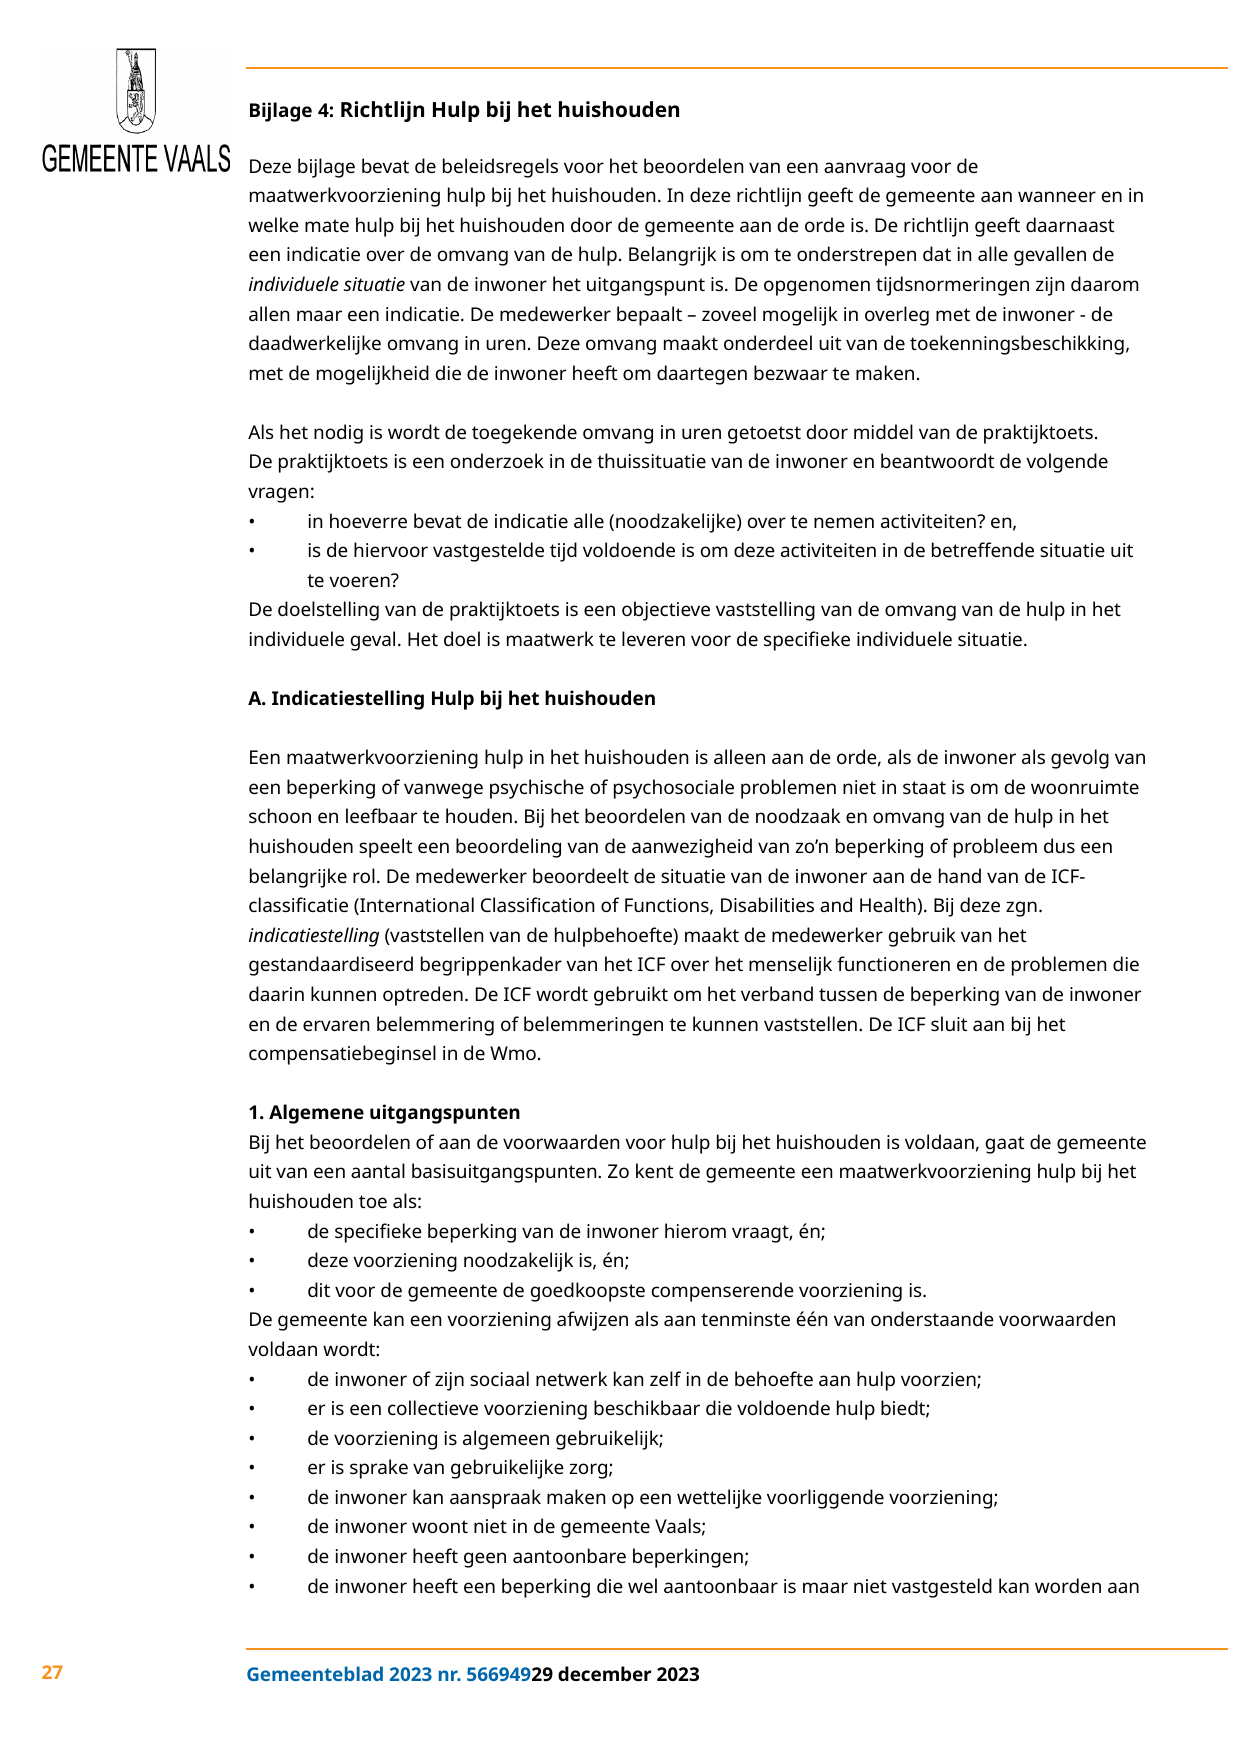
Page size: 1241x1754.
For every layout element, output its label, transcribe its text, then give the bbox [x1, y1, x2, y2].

text Een maatwerkvoorziening hulp in het huishouden is alleen aan de orde, als de inwoner als gevolg van een beperking of vanwege psychische of psychosociale problemen niet in staat is om de woonruimte schoon en leefbaar te houden. Bij het beoordelen van de noodzaak en omvang van de hulp in het huishouden speelt een beoordeling van de aanwezigheid van zo’n beperking of probleem dus een belangrijke rol. De medewerker beoordeelt de situatie van de inwoner aan de hand van de ICF-classificatie (International Classification of Functions, Disabilities and Health). Bij deze zgn. indicatiestelling (vaststellen van de hulpbehoefte) maakt de medewerker gebruik van het gestandaardiseerd begrippenkader van het ICF over het menselijk functioneren en de problemen die daarin kunnen optreden. De ICF wordt gebruikt om het verband tussen de beperking van de inwoner en de ervaren belemmering of belemmeringen te kunnen vaststellen. De ICF sluit aan bij het compensatiebeginsel in de Wmo. [248, 744, 1152, 1066]
list de inwoner of zijn sociaal netwerk kan zelf in de behoefte aan hulp voorzien; [248, 1366, 1152, 1392]
text De doelstelling van de praktijktoets is een objectieve vaststelling van de omvang van de hulp in het individuele geval. Het doel is maatwerk te leveren voor de specifieke individuele situatie. [248, 597, 1152, 652]
text Bij het beoordelen of aan de voorwaarden voor hulp bij het huishouden is voldaan, gaat de gemeente uit van een aantal basisuitgangspunten. Zo kent de gemeente een maatwerkvoorziening hulp bij het huishouden toe als: [248, 1129, 1152, 1214]
list in hoeverre bevat de indicatie alle (noodzakelijke) over te nemen activiteiten? en, [248, 508, 1152, 534]
list de voorziening is algemeen gebruikelijk; [248, 1425, 1152, 1451]
list is de hiervoor vastgestelde tijd voldoende is om deze activiteiten in de betreffende situatie uit te voeren? [248, 537, 1152, 593]
list er is een collectieve voorziening beschikbaar die voldoende hulp biedt; [248, 1395, 1152, 1421]
text Deze bijlage bevat de beleidsregels voor het beoordelen van een aanvraag voor de maatwerkvoorziening hulp bij het huishouden. In deze richtlijn geeft de gemeente aan wanneer en in welke mate hulp bij het huishouden door de gemeente aan de orde is. De richtlijn geeft daarnaast een indicatie over de omvang van de hulp. Belangrijk is om te onderstrepen dat in alle gevallen de individuele situatie van de inwoner het uitgangspunt is. De opgenomen tijdsnormeringen zijn daarom allen maar een indicatie. De medewerker bepaalt – zoveel mogelijk in overleg met de inwoner - de daadwerkelijke omvang in uren. Deze omvang maakt onderdeel uit van de toekenningsbeschikking, met de mogelijkheid die de inwoner heeft om daartegen bezwaar te maken. [248, 153, 1152, 386]
text Als het nodig is wordt de toegekende omvang in uren getoetst door middel van de praktijktoets. [248, 419, 1152, 445]
text A. Indicatiestelling Hulp bij het huishouden [248, 685, 1152, 711]
list de inwoner kan aanspraak maken op een wettelijke voorliggende voorziening; [248, 1484, 1152, 1510]
picture [41, 47, 231, 172]
text 1. Algemene uitgangspunten [248, 1099, 1152, 1125]
text Bijlage 4: Richtlijn Hulp bij het huishouden [248, 95, 1152, 123]
list de inwoner heeft geen aantoonbare beperkingen; [248, 1543, 1152, 1569]
list deze voorziening noodzakelijk is, én; [248, 1247, 1152, 1273]
text De praktijktoets is een onderzoek in de thuissituatie van de inwoner en beantwoordt de volgende vragen: [248, 449, 1152, 504]
list de inwoner woont niet in de gemeente Vaals; [248, 1514, 1152, 1539]
list dit voor de gemeente de goedkoopste compenserende voorziening is. [248, 1277, 1152, 1303]
list de specifieke beperking van de inwoner hierom vraagt, én; [248, 1218, 1152, 1244]
text De gemeente kan een voorziening afwijzen als aan tenminste één van onderstaande voorwaarden voldaan wordt: [248, 1307, 1152, 1362]
list er is sprake van gebruikelijke zorg; [248, 1454, 1152, 1480]
list de inwoner heeft een beperking die wel aantoonbaar is maar niet vastgesteld kan worden aan [248, 1573, 1152, 1599]
